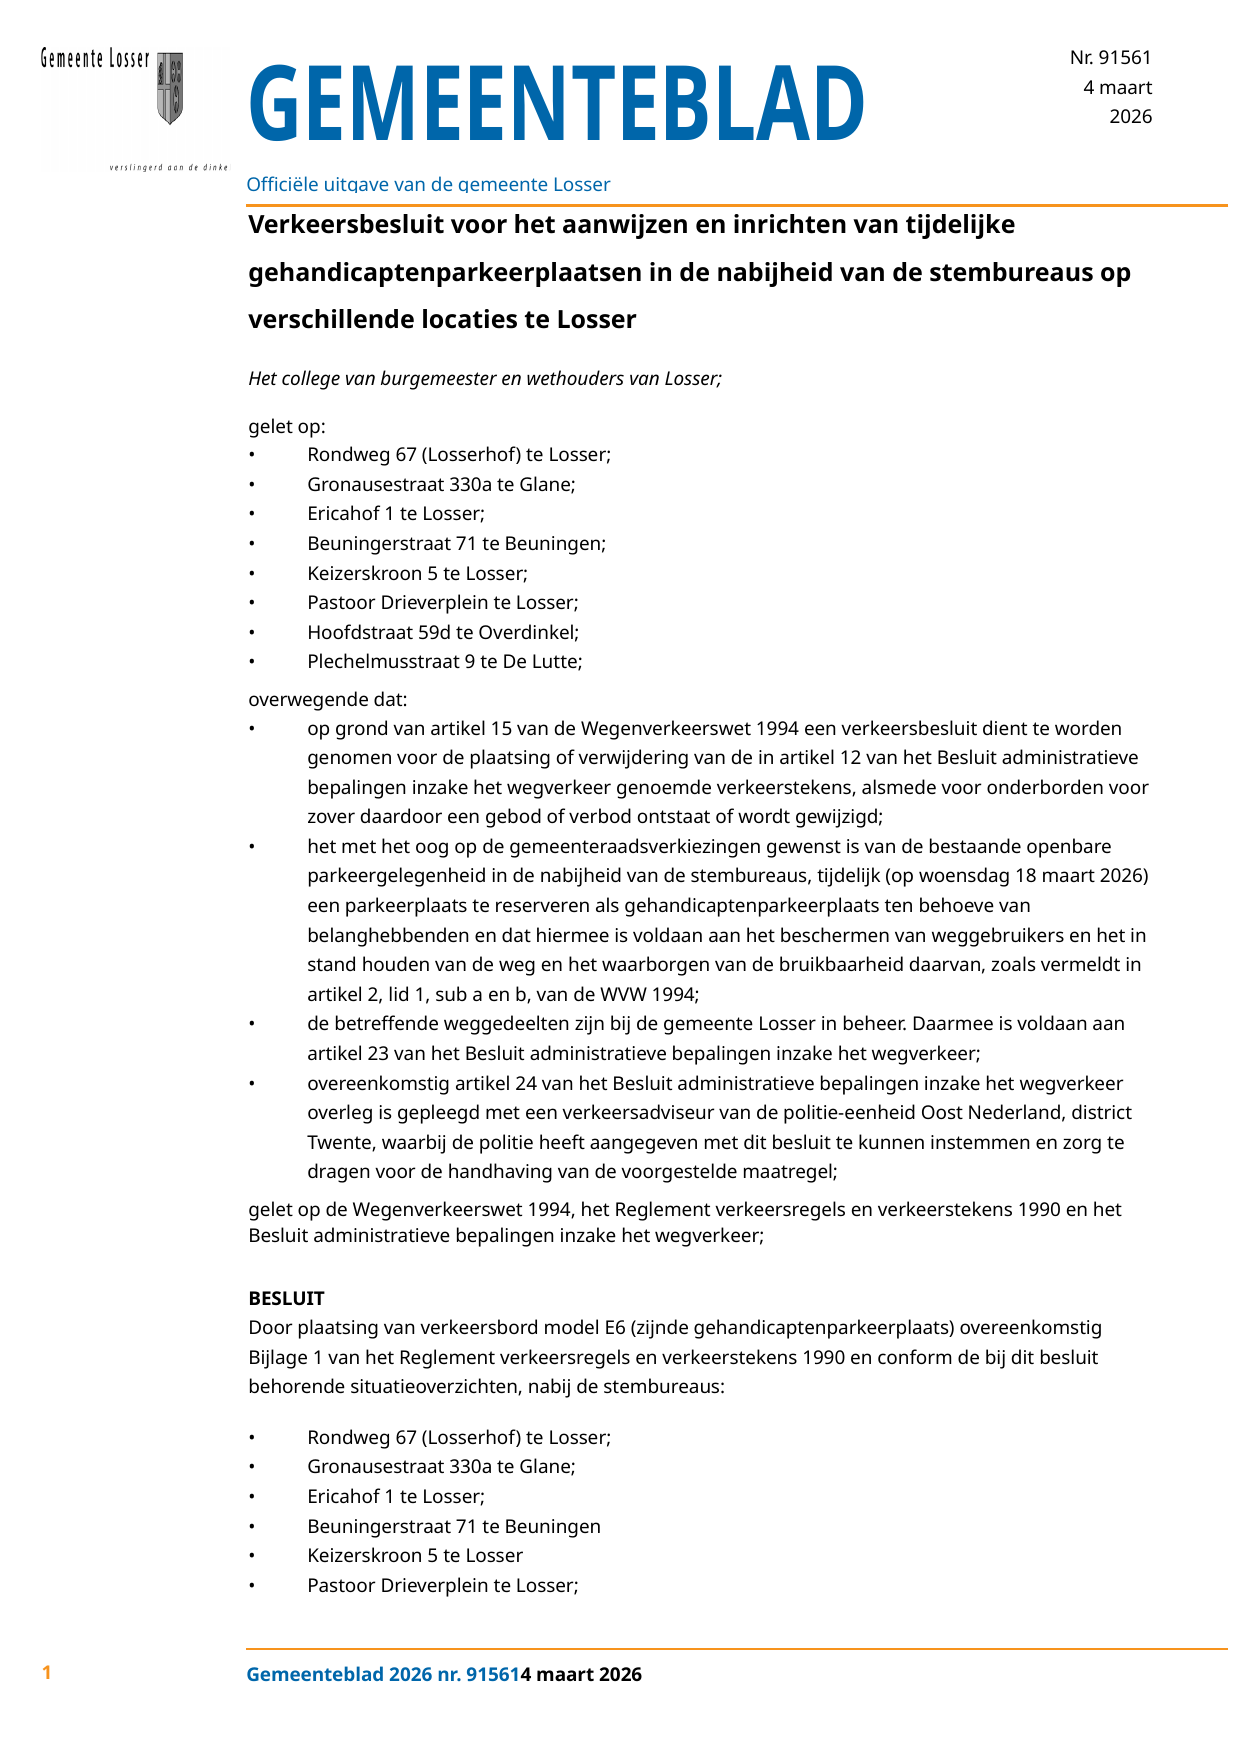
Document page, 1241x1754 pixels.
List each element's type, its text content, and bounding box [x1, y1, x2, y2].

text overwegende dat: [248, 686, 1152, 712]
list Gronausestraat 330a te Glane; [248, 1454, 1152, 1479]
list Gronausestraat 330a te Glane; [248, 471, 1152, 497]
list Plechelmusstraat 9 te De Lutte; [248, 648, 1152, 674]
list Hoofdstraat 59d te Overdinkel; [248, 619, 1152, 645]
list Rondweg 67 (Losserhof) te Losser; [248, 441, 1152, 467]
list Pastoor Drieverplein te Losser; [248, 589, 1152, 615]
picture [41, 47, 231, 172]
text Door plaatsing van verkeersbord model E6 (zijnde gehandicaptenparkeerplaats) overeenkomstig Bijlage 1 van het Reglement verkeersregels en verkeerstekens 1990 en conform de bij dit besluit behorende situatieoverzichten, nabij de stembureaus: [248, 1314, 1152, 1399]
text BESLUIT [248, 1285, 1152, 1311]
list Beuningerstraat 71 te Beuningen [248, 1513, 1152, 1538]
list de betreffende weggedeelten zijn bij de gemeente Losser in beheer. Daarmee is voldaan aan artikel 23 van het Besluit administratieve bepalingen inzake het wegverkeer; [248, 1011, 1152, 1066]
list Keizerskroon 5 te Losser [248, 1542, 1152, 1568]
list Keizerskroon 5 te Losser; [248, 560, 1152, 586]
text gelet op: [248, 413, 1152, 439]
list Pastoor Drieverplein te Losser; [248, 1572, 1152, 1598]
list overeenkomstig artikel 24 van het Besluit administratieve bepalingen inzake het wegverkeer overleg is gepleegd met een verkeersadviseur van de politie-eenheid Oost Nederland, district Twente, waarbij de politie heeft aangegeven met dit besluit te kunnen instemmen en zorg te dragen voor de handhaving van de voorgestelde maatregel; [248, 1070, 1152, 1184]
list het met het oog op de gemeenteraadsverkiezingen gewenst is van de bestaande openbare parkeergelegenheid in de nabijheid van de stembureaus, tijdelijk (op woensdag 18 maart 2026) een parkeerplaats te reserveren als gehandicaptenparkeerplaats ten behoeve van belanghebbenden en dat hiermee is voldaan aan het beschermen van weggebruikers en het in stand houden van de weg en het waarborgen van de bruikbaarheid daarvan, zoals vermeldt in artikel 2, lid 1, sub a en b, van de WVW 1994; [248, 833, 1152, 1007]
list Beuningerstraat 71 te Beuningen; [248, 530, 1152, 556]
text gelet op de Wegenverkeerswet 1994, het Reglement verkeersregels en verkeerstekens 1990 en het Besluit administratieve bepalingen inzake het wegverkeer; [248, 1196, 1152, 1248]
text Het college van burgemeester en wethouders van Losser; [248, 366, 1152, 391]
text Verkeersbesluit voor het aanwijzen en inrichten van tijdelijke gehandicaptenparkeerplaatsen in de nabijheid van de stembureaus op verschillende locaties te Losser [248, 207, 1152, 336]
list op grond van artikel 15 van de Wegenverkeerswet 1994 een verkeersbesluit dient te worden genomen voor de plaatsing of verwijdering van de in artikel 12 van het Besluit administratieve bepalingen inzake het wegverkeer genoemde verkeerstekens, alsmede voor onderborden voor zover daardoor een gebod of verbod ontstaat of wordt gewijzigd; [248, 715, 1152, 829]
list Ericahof 1 te Losser; [248, 501, 1152, 526]
list Rondweg 67 (Losserhof) te Losser; [248, 1424, 1152, 1450]
list Ericahof 1 te Losser; [248, 1483, 1152, 1509]
